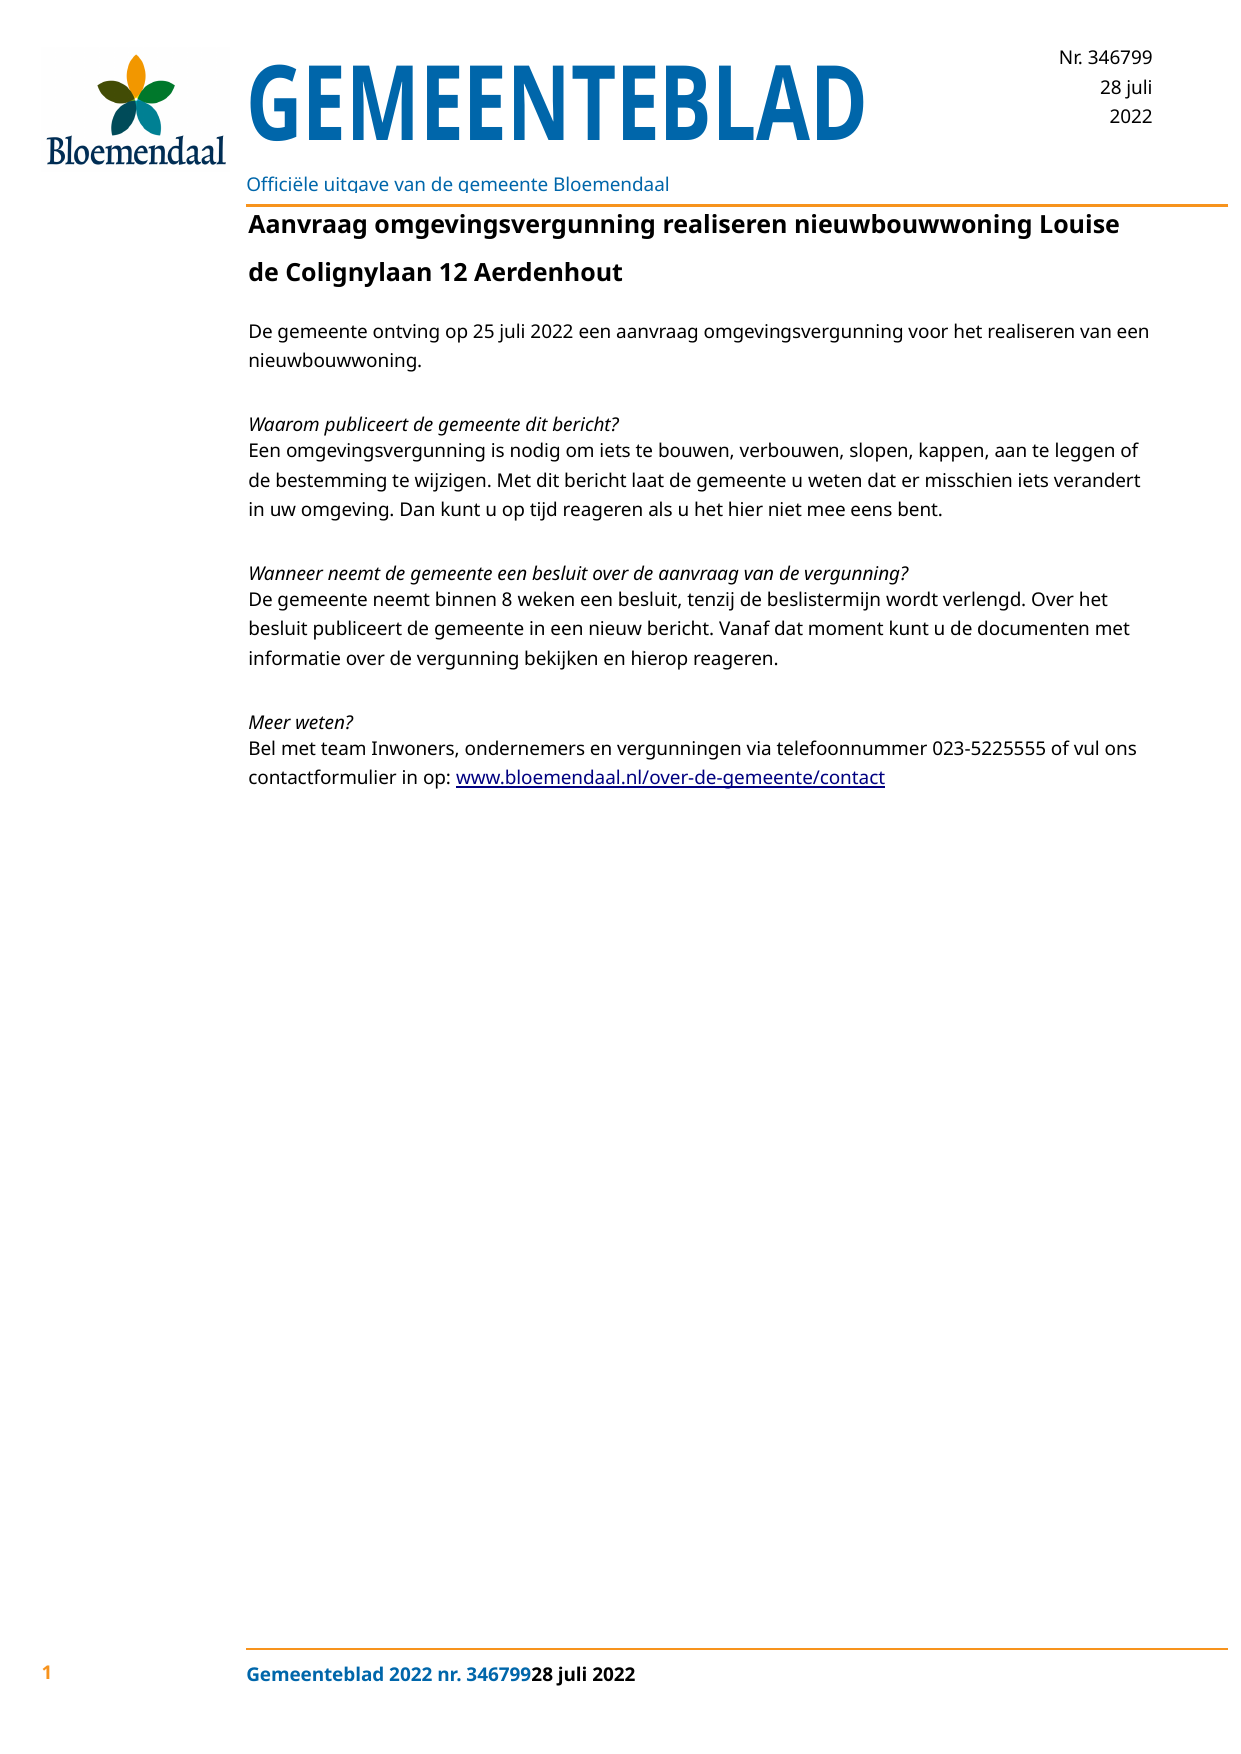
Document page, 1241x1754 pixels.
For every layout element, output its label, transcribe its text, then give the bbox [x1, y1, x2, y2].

text De gemeente ontving op 25 juli 2022 een aanvraag omgevingsvergunning voor het realiseren van een nieuwbouwwoning. [248, 318, 1152, 373]
text Bel met team Inwoners, ondernemers en vergunningen via telefoonnummer 023-5225555 of vul ons contactformulier in op: www.bloemendaal.nl/over-de-gemeente/contact [248, 735, 1152, 790]
text Waarom publiceert de gemeente dit bericht? [248, 411, 1152, 437]
text Wanneer neemt de gemeente een besluit over de aanvraag van de vergunning? [248, 560, 1152, 586]
text Aanvraag omgevingsvergunning realiseren nieuwbouwwoning Louise de Colignylaan 12 Aerdenhout [248, 207, 1152, 288]
text Meer weten? [248, 709, 1152, 735]
picture [41, 47, 231, 172]
text Een omgevingsvergunning is nodig om iets te bouwen, verbouwen, slopen, kappen, aan te leggen of de bestemming te wijzigen. Met dit bericht laat de gemeente u weten dat er misschien iets verandert in uw omgeving. Dan kunt u op tijd reageren als u het hier niet mee eens bent. [248, 437, 1152, 522]
text De gemeente neemt binnen 8 weken een besluit, tenzij de beslistermijn wordt verlengd. Over het besluit publiceert de gemeente in een nieuw bericht. Vanaf dat moment kunt u de documenten met informatie over de vergunning bekijken en hierop reageren. [248, 586, 1152, 671]
